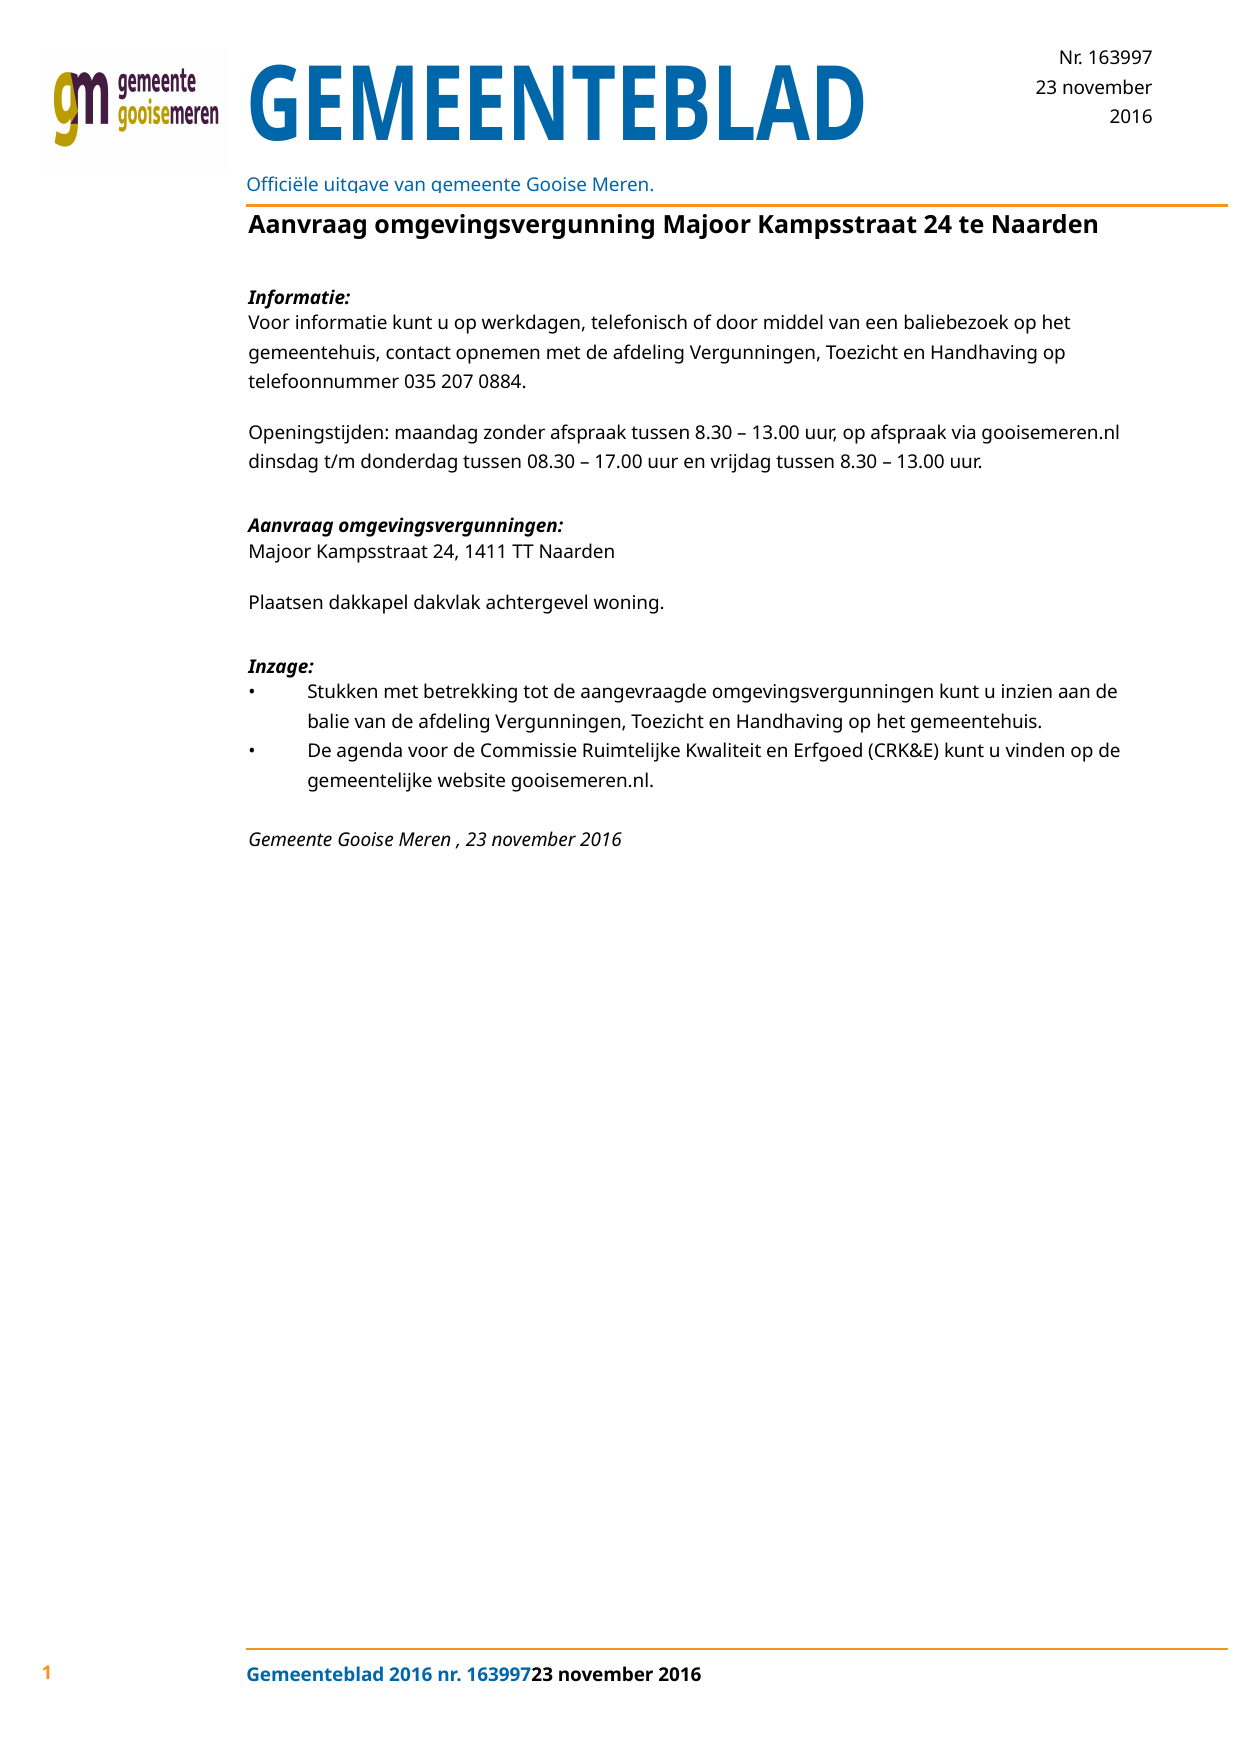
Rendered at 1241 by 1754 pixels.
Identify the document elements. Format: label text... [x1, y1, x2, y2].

list Stukken met betrekking tot de aangevraagde omgevingsvergunningen kunt u inzien aan de balie van de afdeling Vergunningen, Toezicht en Handhaving op het gemeentehuis. [248, 678, 1152, 734]
text Plaatsen dakkapel dakvlak achtergevel woning. [248, 589, 1152, 614]
text Gemeente Gooise Meren , 23 november 2016 [248, 826, 1152, 852]
text Openingstijden: maandag zonder afspraak tussen 8.30 – 13.00 uur, op afspraak via gooisemeren.nl dinsdag t/m donderdag tussen 08.30 – 17.00 uur en vrijdag tussen 8.30 – 13.00 uur. [248, 419, 1152, 474]
text Inzage: [248, 653, 1152, 678]
text Informatie: [248, 284, 1152, 309]
text Majoor Kampsstraat 24, 1411 TT Naarden [248, 538, 1152, 564]
text Voor informatie kunt u op werkdagen, telefonisch of door middel van een baliebezoek op het gemeentehuis, contact opnemen met de afdeling Vergunningen, Toezicht en Handhaving op telefoonnummer 035 207 0884. [248, 309, 1152, 394]
list De agenda voor de Commissie Ruimtelijke Kwaliteit en Erfgoed (CRK&E) kunt u vinden op de gemeentelijke website gooisemeren.nl. [248, 738, 1152, 793]
text Aanvraag omgevingsvergunningen: [248, 513, 1152, 538]
picture [41, 47, 231, 172]
text Aanvraag omgevingsvergunning Majoor Kampsstraat 24 te Naarden [248, 207, 1152, 241]
